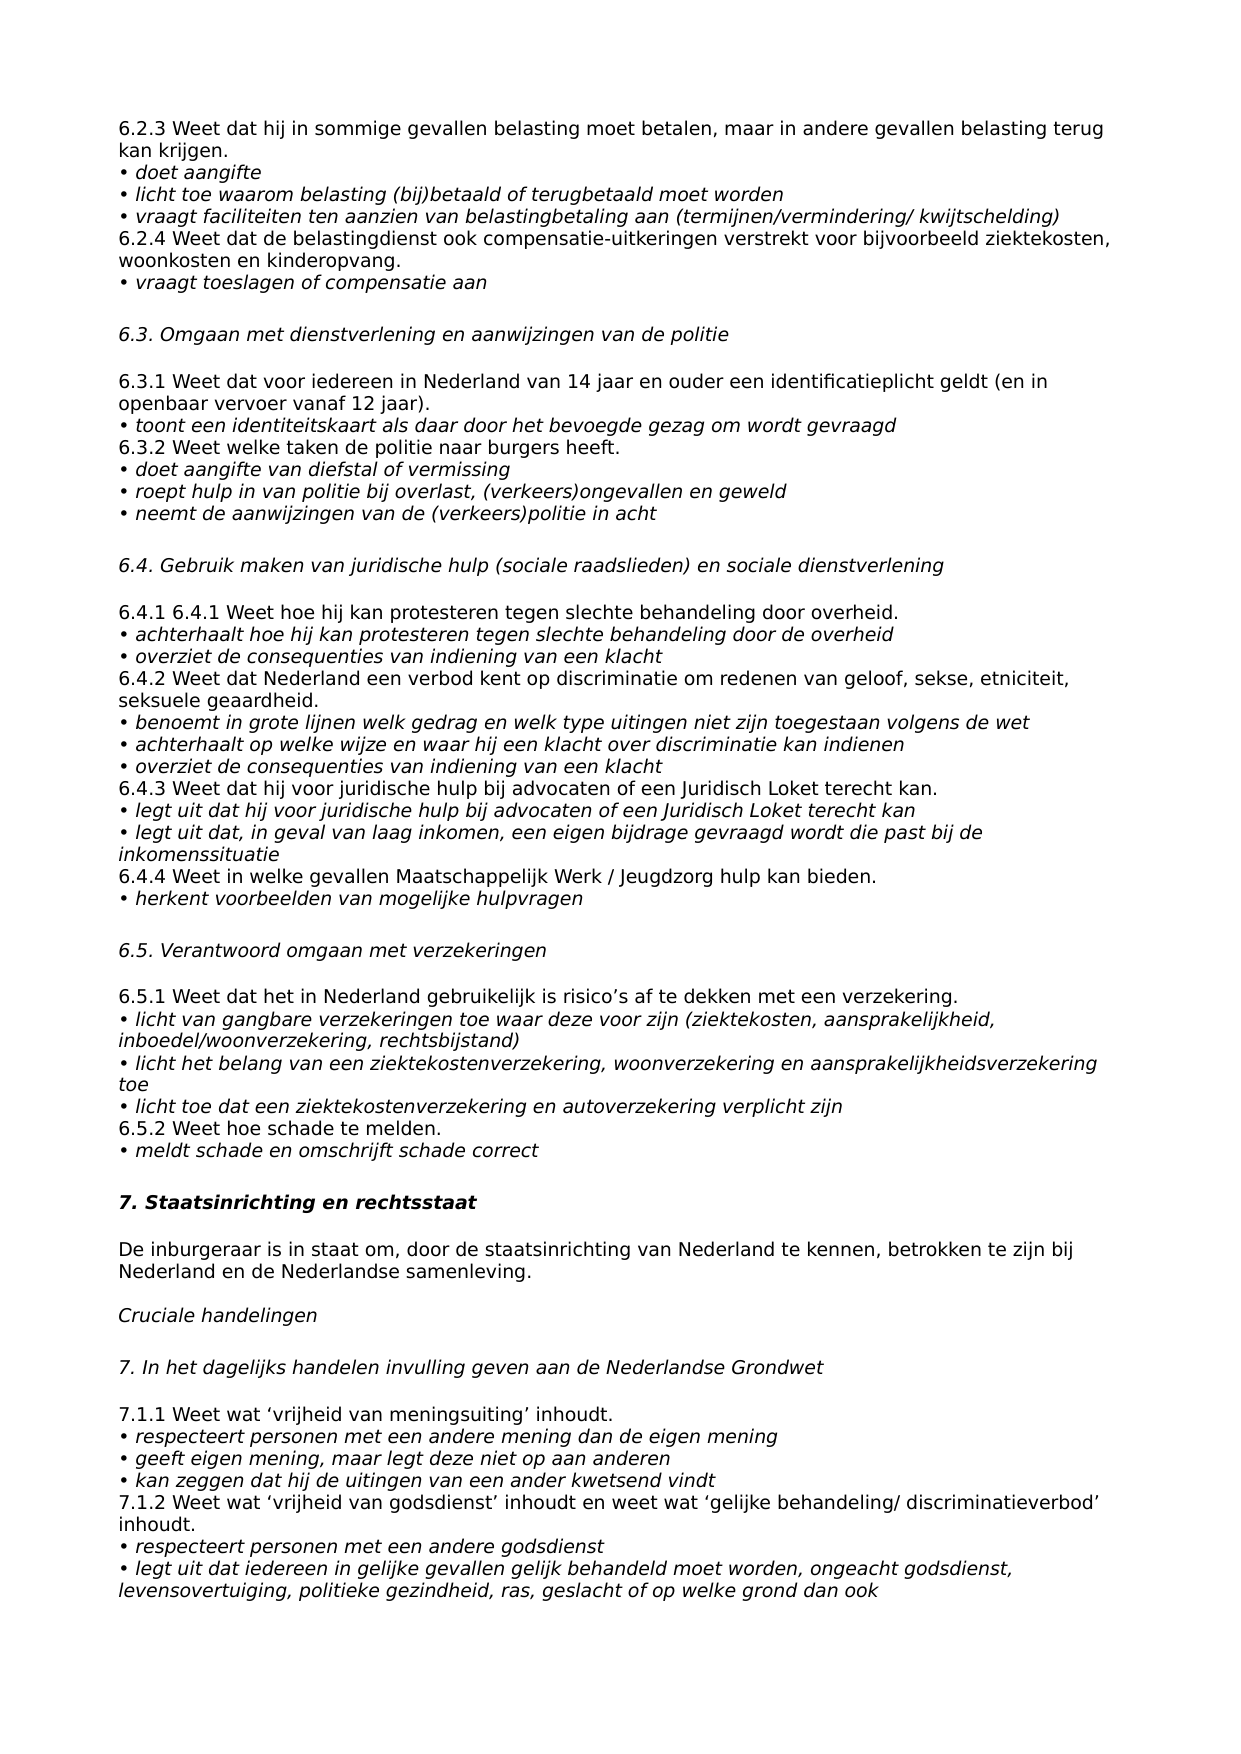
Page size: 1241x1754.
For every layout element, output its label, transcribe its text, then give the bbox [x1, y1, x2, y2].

text 6.4.3 Weet dat hij voor juridische hulp bij advocaten of een Juridisch Loket terecht kan. [118, 778, 1122, 799]
text 7.1.1 Weet wat ‘vrijheid van meningsuiting’ inhoudt. [118, 1404, 1122, 1426]
text • vraagt faciliteiten ten aanzien van belastingbetaling aan (termijnen/vermindering/ kwijtschelding) [118, 206, 1122, 228]
text 6.5.1 Weet dat het in Nederland gebruikelijk is risico’s af te dekken met een verzekering. [118, 986, 1122, 1008]
text • doet aangifte van diefstal of vermissing [118, 459, 1122, 481]
text 6.4.1 6.4.1 Weet hoe hij kan protesteren tegen slechte behandeling door overheid. [118, 602, 1122, 624]
text • herkent voorbeelden van mogelijke hulpvragen [118, 887, 1122, 909]
text • roept hulp in van politie bij overlast, (verkeers)ongevallen en geweld [118, 481, 1122, 503]
text • licht toe waarom belasting (bij)betaald of terugbetaald moet worden [118, 184, 1122, 206]
text 6.4.4 Weet in welke gevallen Maatschappelijk Werk / Jeugdzorg hulp kan bieden. [118, 866, 1122, 887]
text • licht het belang van een ziektekostenverzekering, woonverzekering en aansprakelijkheidsverzekering toe [118, 1052, 1122, 1096]
text • achterhaalt hoe hij kan protesteren tegen slechte behandeling door de overheid [118, 624, 1122, 646]
text 6.2.3 Weet dat hij in sommige gevallen belasting moet betalen, maar in andere gevallen belasting terug kan krijgen. [118, 118, 1122, 162]
text 6.5.2 Weet hoe schade te melden. [118, 1118, 1122, 1140]
subtitle 7. In het dagelijks handelen invulling geven aan de Nederlandse Grondwet [118, 1357, 1122, 1379]
text De inburgeraar is in staat om, door de staatsinrichting van Nederland te kennen, betrokken te zijn bij Nederland en de Nederlandse samenleving. [118, 1239, 1122, 1283]
text • achterhaalt op welke wijze en waar hij een klacht over discriminatie kan indienen [118, 734, 1122, 756]
subtitle 7. Staatsinrichting en rechtsstaat [118, 1192, 1122, 1214]
text 7.1.2 Weet wat ‘vrijheid van godsdienst’ inhoudt en weet wat ‘gelijke behandeling/ discriminatieverbod’ inhoudt. [118, 1492, 1122, 1536]
text • doet aangifte [118, 162, 1122, 184]
text 6.3.1 Weet dat voor iedereen in Nederland van 14 jaar en ouder een identificatieplicht geldt (en in openbaar vervoer vanaf 12 jaar). [118, 371, 1122, 415]
text • respecteert personen met een andere mening dan de eigen mening [118, 1426, 1122, 1448]
subtitle 6.3. Omgaan met dienstverlening en aanwijzingen van de politie [118, 324, 1122, 346]
text 6.2.4 Weet dat de belastingdienst ook compensatie-uitkeringen verstrekt voor bijvoorbeeld ziektekosten, woonkosten en kinderopvang. [118, 228, 1122, 272]
subtitle 6.4. Gebruik maken van juridische hulp (sociale raadslieden) en sociale dienstverlening [118, 555, 1122, 577]
text • benoemt in grote lijnen welk gedrag en welk type uitingen niet zijn toegestaan volgens de wet [118, 712, 1122, 734]
text 6.3.2 Weet welke taken de politie naar burgers heeft. [118, 437, 1122, 459]
text • legt uit dat, in geval van laag inkomen, een eigen bijdrage gevraagd wordt die past bij de inkomenssituatie [118, 822, 1122, 866]
text • meldt schade en omschrijft schade correct [118, 1140, 1122, 1162]
text • legt uit dat hij voor juridische hulp bij advocaten of een Juridisch Loket terecht kan [118, 799, 1122, 822]
text • overziet de consequenties van indiening van een klacht [118, 646, 1122, 668]
subtitle 6.5. Verantwoord omgaan met verzekeringen [118, 939, 1122, 961]
text • licht toe dat een ziektekostenverzekering en autoverzekering verplicht zijn [118, 1096, 1122, 1118]
text 6.4.2 Weet dat Nederland een verbod kent op discriminatie om redenen van geloof, sekse, etniciteit, seksuele geaardheid. [118, 668, 1122, 712]
text • geeft eigen mening, maar legt deze niet op aan anderen [118, 1448, 1122, 1470]
subtitle Cruciale handelingen [118, 1305, 1122, 1327]
text • overziet de consequenties van indiening van een klacht [118, 756, 1122, 778]
text • toont een identiteitskaart als daar door het bevoegde gezag om wordt gevraagd [118, 415, 1122, 437]
text • neemt de aanwijzingen van de (verkeers)politie in acht [118, 503, 1122, 525]
text • licht van gangbare verzekeringen toe waar deze voor zijn (ziektekosten, aansprakelijkheid, inboedel/woonverzekering, rechtsbijstand) [118, 1008, 1122, 1052]
text • kan zeggen dat hij de uitingen van een ander kwetsend vindt [118, 1470, 1122, 1492]
text • legt uit dat iedereen in gelijke gevallen gelijk behandeld moet worden, ongeacht godsdienst, levensovertuiging, politieke gezindheid, ras, geslacht of op welke grond dan ook [118, 1558, 1122, 1602]
text • vraagt toeslagen of compensatie aan [118, 272, 1122, 294]
text • respecteert personen met een andere godsdienst [118, 1536, 1122, 1558]
